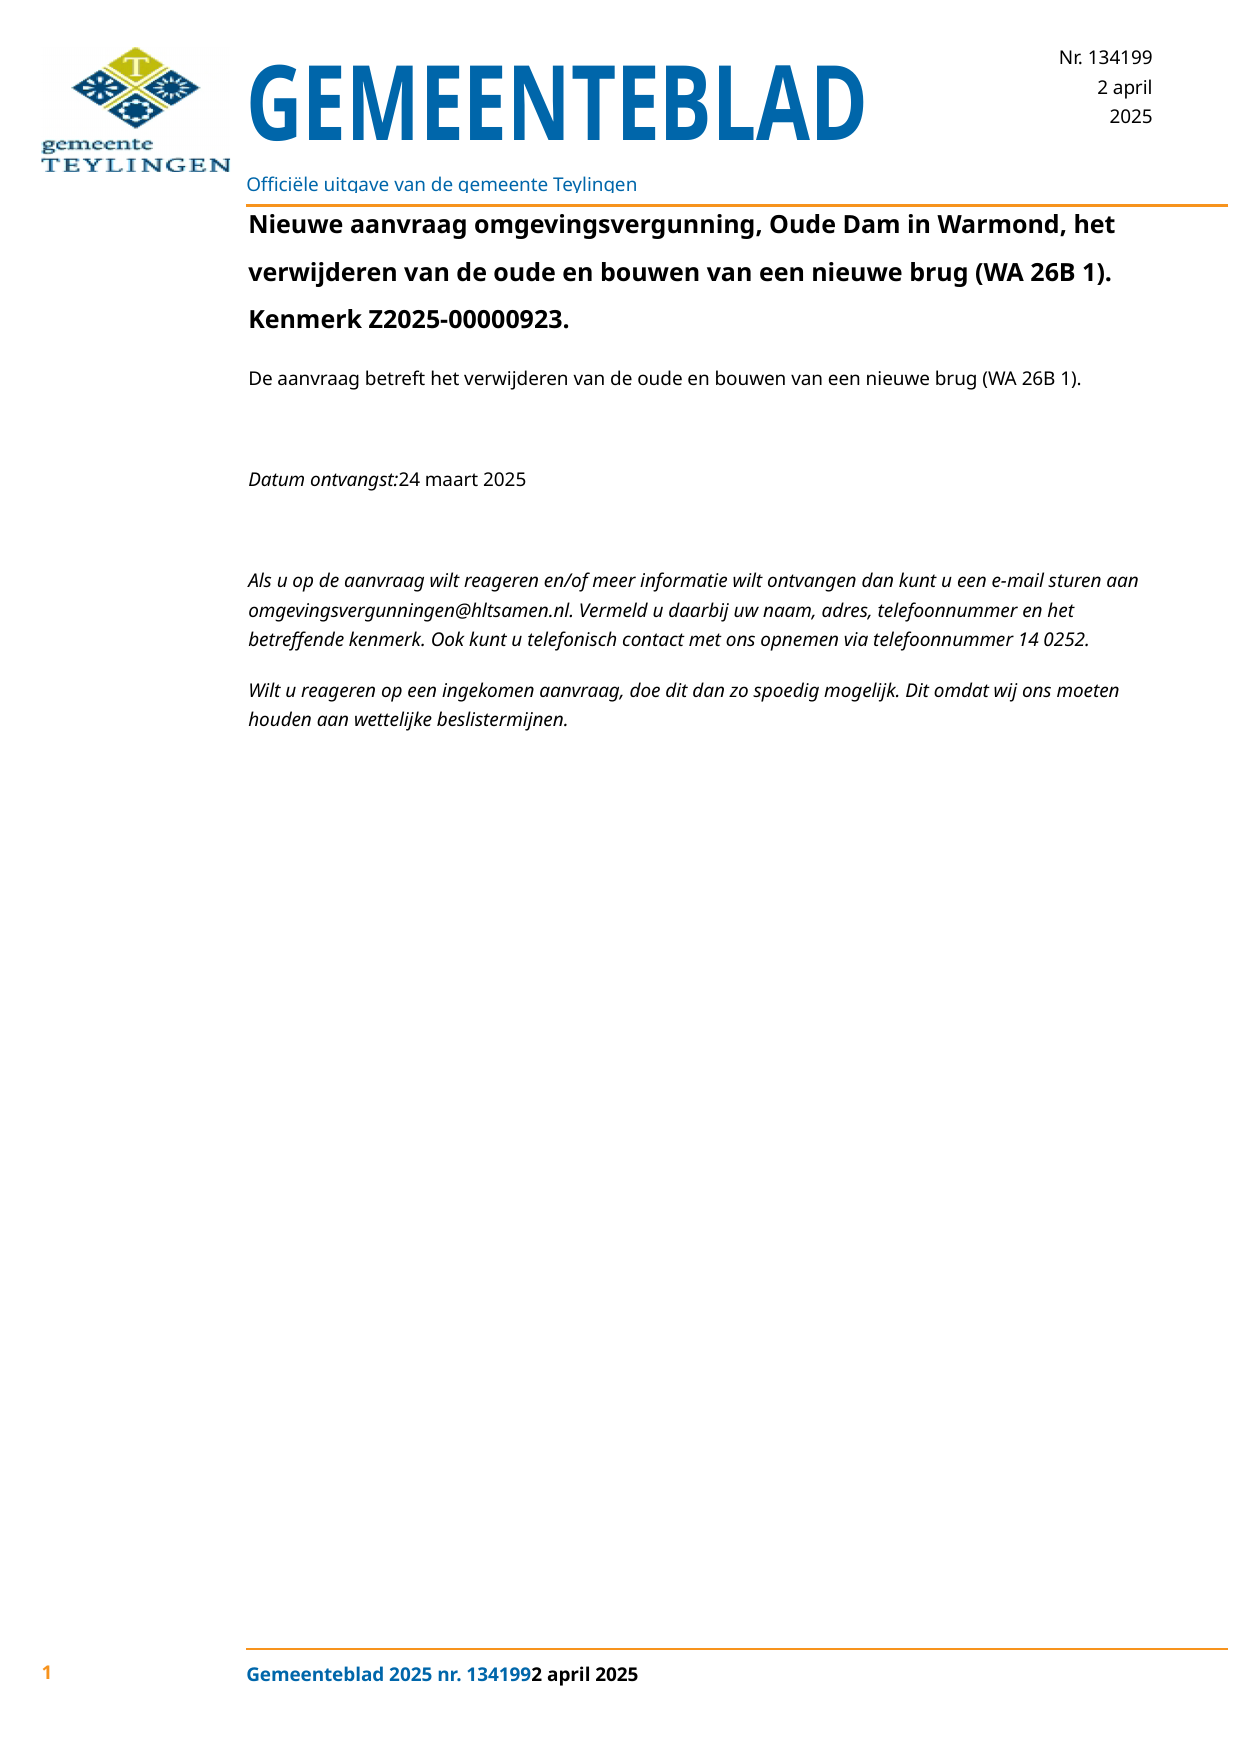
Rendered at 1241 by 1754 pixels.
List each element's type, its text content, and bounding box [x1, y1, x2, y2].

text Datum ontvangst:24 maart 2025 [248, 466, 1152, 492]
picture [41, 47, 231, 172]
text Als u op de aanvraag wilt reageren en/of meer informatie wilt ontvangen dan kunt u een e-mail sturen aan omgevingsvergunningen@hltsamen.nl. Vermeld u daarbij uw naam, adres, telefoonnummer en het betreffende kenmerk. Ook kunt u telefonisch contact met ons opnemen via telefoonnummer 14 0252. [248, 567, 1152, 652]
text De aanvraag betreft het verwijderen van de oude en bouwen van een nieuwe brug (WA 26B 1). [248, 366, 1152, 391]
text Wilt u reageren op een ingekomen aanvraag, doe dit dan zo spoedig mogelijk. Dit omdat wij ons moeten houden aan wettelijke beslistermijnen. [248, 677, 1152, 732]
text Nieuwe aanvraag omgevingsvergunning, Oude Dam in Warmond, het verwijderen van de oude en bouwen van een nieuwe brug (WA 26B 1). Kenmerk Z2025-00000923. [248, 207, 1152, 336]
